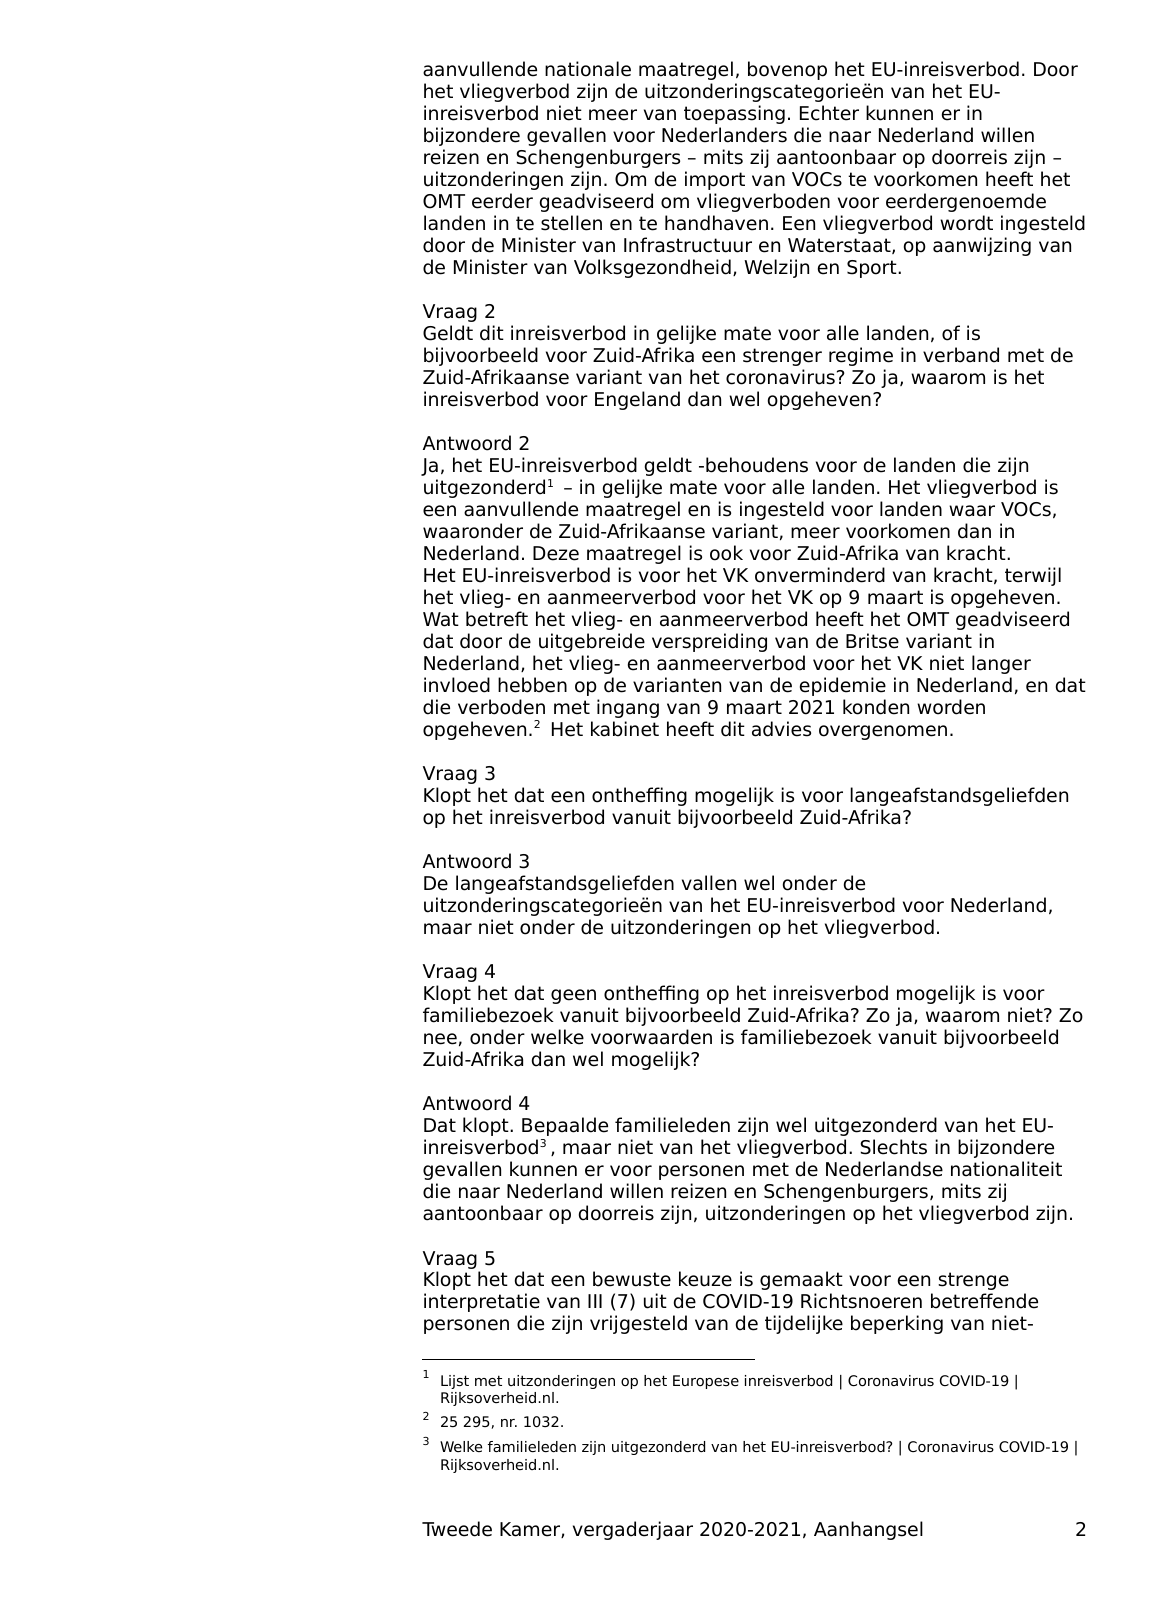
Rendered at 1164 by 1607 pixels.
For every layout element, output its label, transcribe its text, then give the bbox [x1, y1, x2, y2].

text Geldt dit inreisverbod in gelijke mate voor alle landen, of is bijvoorbeeld voor Zuid-Afrika een strenger regime in verband met de Zuid-Afrikaanse variant van het coronavirus? Zo ja, waarom is het inreisverbod voor Engeland dan wel opgeheven? [422, 323, 1087, 411]
text Klopt het dat een bewuste keuze is gemaakt voor een strenge interpretatie van III (7) uit de COVID-19 Richtsnoeren betreffende personen die zijn vrijgesteld van de tijdelijke beperking van niet- [422, 1269, 1087, 1335]
text Welke familieleden zijn uitgezonderd van het EU-inreisverbod? | Coronavirus COVID-19 | Rijksoverheid.nl. [422, 1435, 1087, 1474]
text Vraag 3 [422, 763, 1087, 785]
text De langeafstandsgeliefden vallen wel onder de uitzonderingscategorieën van het EU-inreisverbod voor Nederland, maar niet onder de uitzonderingen op het vliegverbod. [422, 873, 1087, 939]
text Klopt het dat een ontheffing mogelijk is voor langeafstandsgeliefden op het inreisverbod vanuit bijvoorbeeld Zuid-Afrika? [422, 785, 1087, 829]
text 25 295, nr. 1032. [422, 1410, 1087, 1432]
text Vraag 2 [422, 301, 1087, 323]
text Ja, het EU-inreisverbod geldt -behoudens voor de landen die zijn uitgezonderd – in gelijke mate voor alle landen. Het vliegverbod is een aanvullende maatregel en is ingesteld voor landen waar VOCs, waaronder de Zuid-Afrikaanse variant, meer voorkomen dan in Nederland. Deze maatregel is ook voor Zuid-Afrika van kracht. [422, 455, 1087, 565]
text Vraag 5 [422, 1247, 1087, 1269]
text Lijst met uitzonderingen op het Europese inreisverbod | Coronavirus COVID-19 | Rijksoverheid.nl. [422, 1368, 1087, 1407]
text Dat klopt. Bepaalde familieleden zijn wel uitgezonderd van het EU-inreisverbod, maar niet van het vliegverbod. Slechts in bijzondere gevallen kunnen er voor personen met de Nederlandse nationaliteit die naar Nederland willen reizen en Schengenburgers, mits zij aantoonbaar op doorreis zijn, uitzonderingen op het vliegverbod zijn. [422, 1115, 1087, 1225]
text Vraag 4 [422, 961, 1087, 983]
text Klopt het dat geen ontheffing op het inreisverbod mogelijk is voor familiebezoek vanuit bijvoorbeeld Zuid-Afrika? Zo ja, waarom niet? Zo nee, onder welke voorwaarden is familiebezoek vanuit bijvoorbeeld Zuid-Afrika dan wel mogelijk? [422, 983, 1087, 1071]
text Antwoord 2 [422, 433, 1087, 455]
text Het EU-inreisverbod is voor het VK onverminderd van kracht, terwijl het vlieg- en aanmeerverbod voor het VK op 9 maart is opgeheven. Wat betreft het vlieg- en aanmeerverbod heeft het OMT geadviseerd dat door de uitgebreide verspreiding van de Britse variant in Nederland, het vlieg- en aanmeerverbod voor het VK niet langer invloed hebben op de varianten van de epidemie in Nederland, en dat die verboden met ingang van 9 maart 2021 konden worden opgeheven. Het kabinet heeft dit advies overgenomen. [422, 565, 1087, 741]
text Antwoord 4 [422, 1093, 1087, 1115]
text aanvullende nationale maatregel, bovenop het EU-inreisverbod. Door het vliegverbod zijn de uitzonderingscategorieën van het EU-inreisverbod niet meer van toepassing. Echter kunnen er in bijzondere gevallen voor Nederlanders die naar Nederland willen reizen en Schengenburgers – mits zij aantoonbaar op doorreis zijn – uitzonderingen zijn. Om de import van VOCs te voorkomen heeft het OMT eerder geadviseerd om vliegverboden voor eerdergenoemde landen in te stellen en te handhaven. Een vliegverbod wordt ingesteld door de Minister van Infrastructuur en Waterstaat, op aanwijzing van de Minister van Volksgezondheid, Welzijn en Sport. [422, 59, 1087, 279]
text Antwoord 3 [422, 851, 1087, 873]
